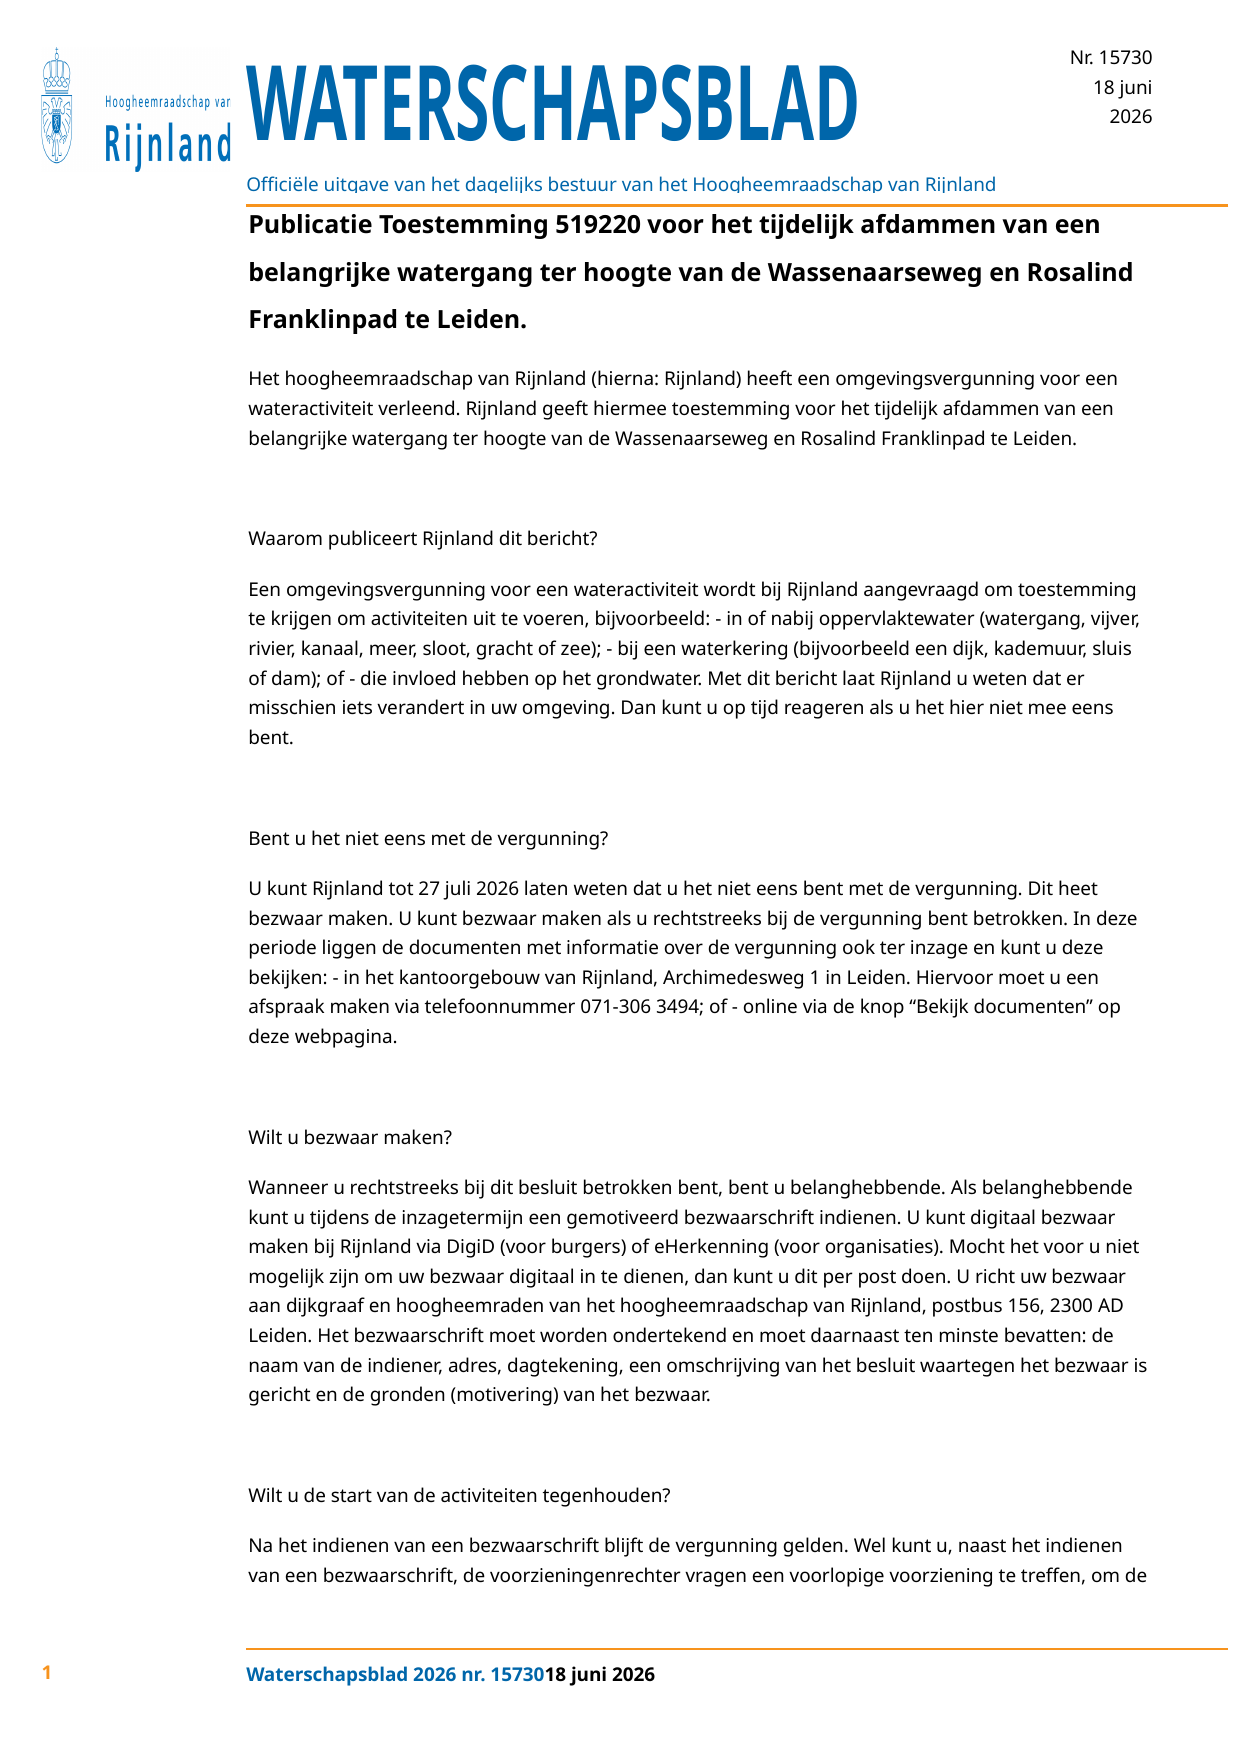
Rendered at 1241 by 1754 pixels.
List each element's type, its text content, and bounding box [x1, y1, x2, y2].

text Wilt u de start van de activiteiten tegenhouden? [248, 1482, 1152, 1508]
text Wanneer u rechtstreeks bij dit besluit betrokken bent, bent u belanghebbende. Als belanghebbende kunt u tijdens de inzagetermijn een gemotiveerd bezwaarschrift indienen. U kunt digitaal bezwaar maken bij Rijnland via DigiD (voor burgers) of eHerkenning (voor organisaties). Mocht het voor u niet mogelijk zijn om uw bezwaar digitaal in te dienen, dan kunt u dit per post doen. U richt uw bezwaar aan dijkgraaf en hoogheemraden van het hoogheemraadschap van Rijnland, postbus 156, 2300 AD Leiden. Het bezwaarschrift moet worden ondertekend en moet daarnaast ten minste bevatten: de naam van de indiener, adres, dagtekening, een omschrijving van het besluit waartegen het bezwaar is gericht en de gronden (motivering) van het bezwaar. [248, 1174, 1152, 1407]
text Een omgevingsvergunning voor een wateractiviteit wordt bij Rijnland aangevraagd om toestemming te krijgen om activiteiten uit te voeren, bijvoorbeeld: - in of nabij oppervlaktewater (watergang, vijver, rivier, kanaal, meer, sloot, gracht of zee); - bij een waterkering (bijvoorbeeld een dijk, kademuur, sluis of dam); of - die invloed hebben op het grondwater. Met dit bericht laat Rijnland u weten dat er misschien iets verandert in uw omgeving. Dan kunt u op tijd reageren als u het hier niet mee eens bent. [248, 576, 1152, 749]
text Na het indienen van een bezwaarschrift blijft de vergunning gelden. Wel kunt u, naast het indienen van een bezwaarschrift, de voorzieningenrechter vragen een voorlopige voorziening te treffen, om de [248, 1533, 1152, 1588]
text Bent u het niet eens met de vergunning? [248, 825, 1152, 850]
picture [41, 47, 231, 172]
text U kunt Rijnland tot 27 juli 2026 laten weten dat u het niet eens bent met de vergunning. Dit heet bezwaar maken. U kunt bezwaar maken als u rechtstreeks bij de vergunning bent betrokken. In deze periode liggen de documenten met informatie over de vergunning ook ter inzage en kunt u deze bekijken: - in het kantoorgebouw van Rijnland, Archimedesweg 1 in Leiden. Hiervoor moet u een afspraak maken via telefoonnummer 071-306 3494; of - online via de knop “Bekijk documenten” op deze webpagina. [248, 875, 1152, 1049]
text Publicatie Toestemming 519220 voor het tijdelijk afdammen van een belangrijke watergang ter hoogte van de Wassenaarseweg en Rosalind Franklinpad te Leiden. [248, 207, 1152, 336]
text Wilt u bezwaar maken? [248, 1124, 1152, 1149]
text Het hoogheemraadschap van Rijnland (hierna: Rijnland) heeft een omgevingsvergunning voor een wateractiviteit verleend. Rijnland geeft hiermee toestemming voor het tijdelijk afdammen van een belangrijke watergang ter hoogte van de Wassenaarseweg en Rosalind Franklinpad te Leiden. [248, 366, 1152, 450]
text Waarom publiceert Rijnland dit bericht? [248, 526, 1152, 551]
